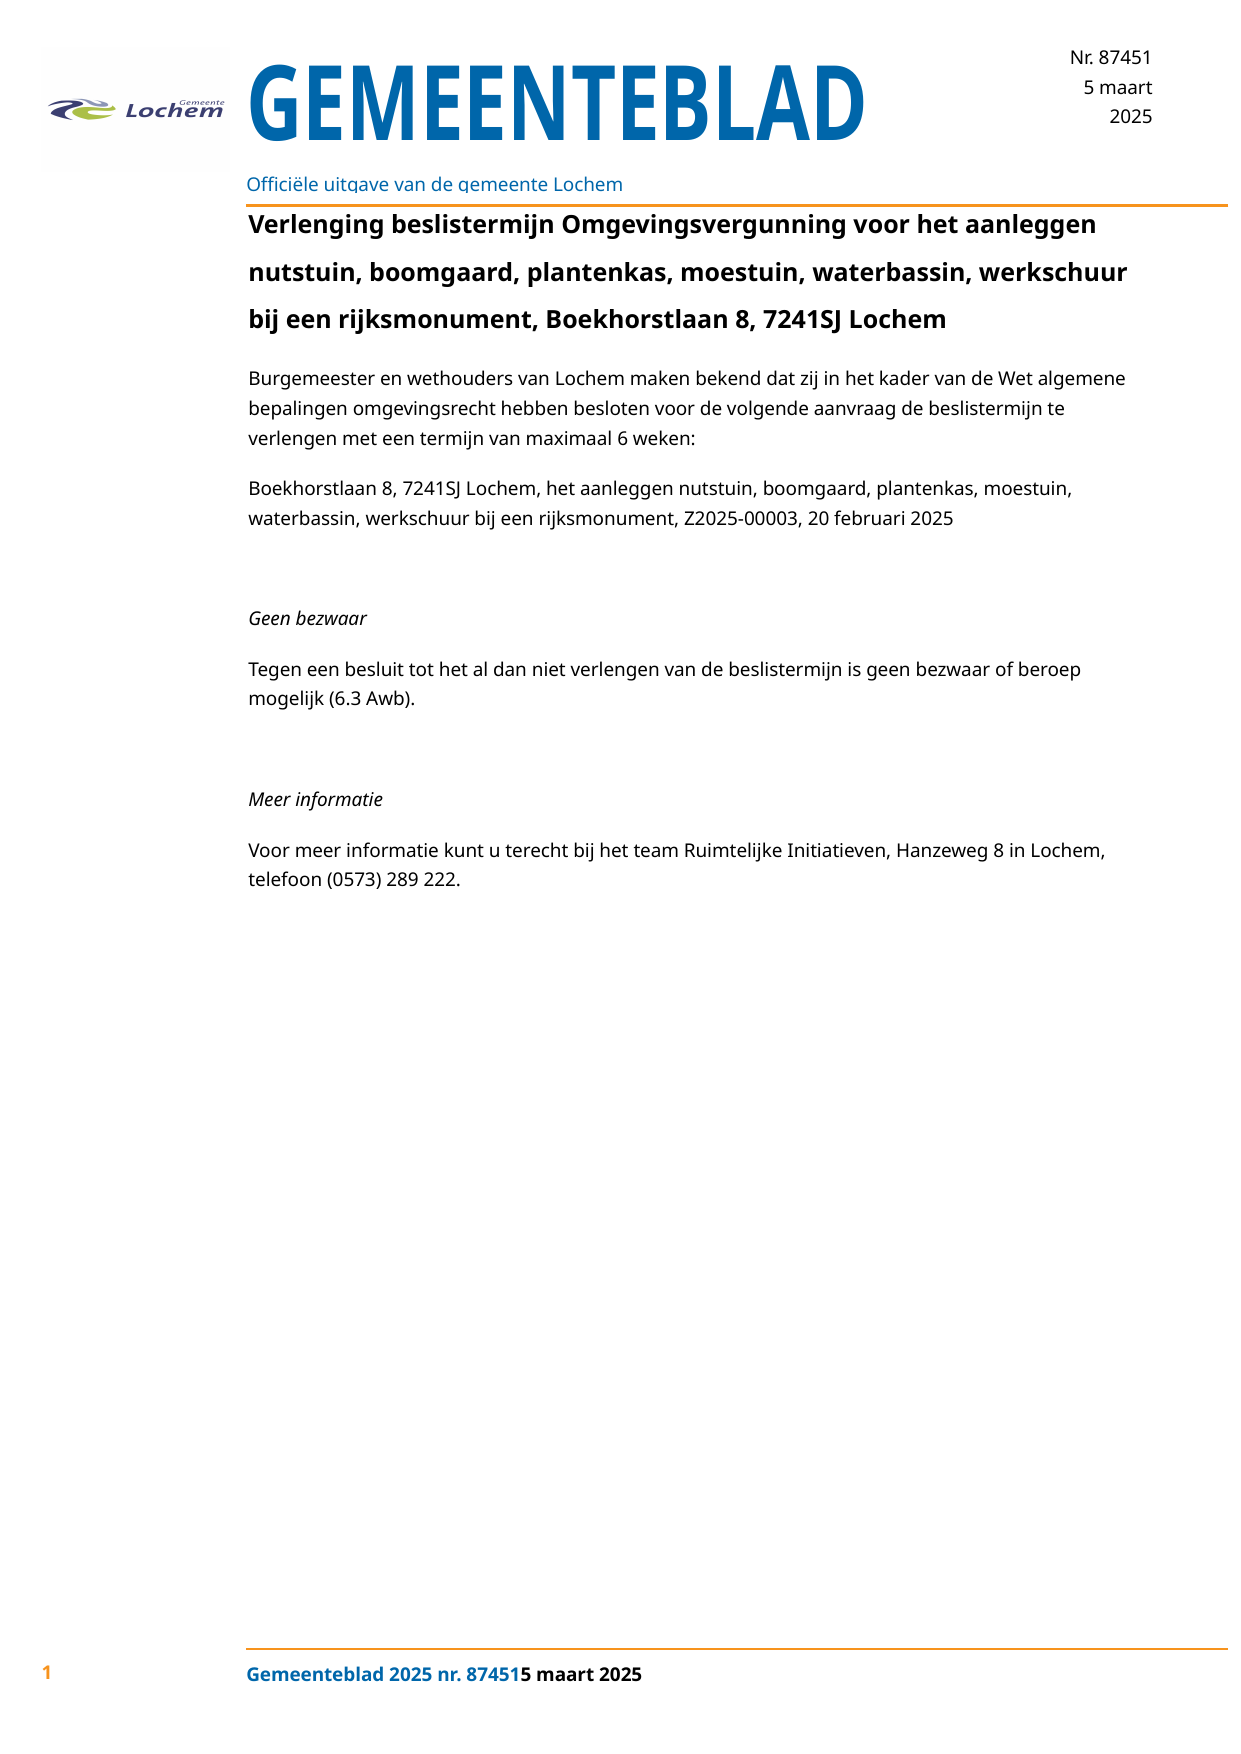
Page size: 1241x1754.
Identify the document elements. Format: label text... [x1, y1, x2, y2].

text Voor meer informatie kunt u terecht bij het team Ruimtelijke Initiatieven, Hanzeweg 8 in Lochem, telefoon (0573) 289 222. [248, 837, 1152, 892]
text Meer informatie [248, 786, 1152, 812]
text Burgemeester en wethouders van Lochem maken bekend dat zij in het kader van de Wet algemene bepalingen omgevingsrecht hebben besloten voor de volgende aanvraag de beslistermijn te verlengen met een termijn van maximaal 6 weken: [248, 366, 1152, 450]
picture [41, 47, 231, 172]
text Geen bezwaar [248, 606, 1152, 631]
text Verlenging beslistermijn Omgevingsvergunning voor het aanleggen nutstuin, boomgaard, plantenkas, moestuin, waterbassin, werkschuur bij een rijksmonument, Boekhorstlaan 8, 7241SJ Lochem [248, 207, 1152, 336]
text Boekhorstlaan 8, 7241SJ Lochem, het aanleggen nutstuin, boomgaard, plantenkas, moestuin, waterbassin, werkschuur bij een rijksmonument, Z2025-00003, 20 februari 2025 [248, 475, 1152, 530]
text Tegen een besluit tot het al dan niet verlengen van de beslistermijn is geen bezwaar of beroep mogelijk (6.3 Awb). [248, 656, 1152, 711]
